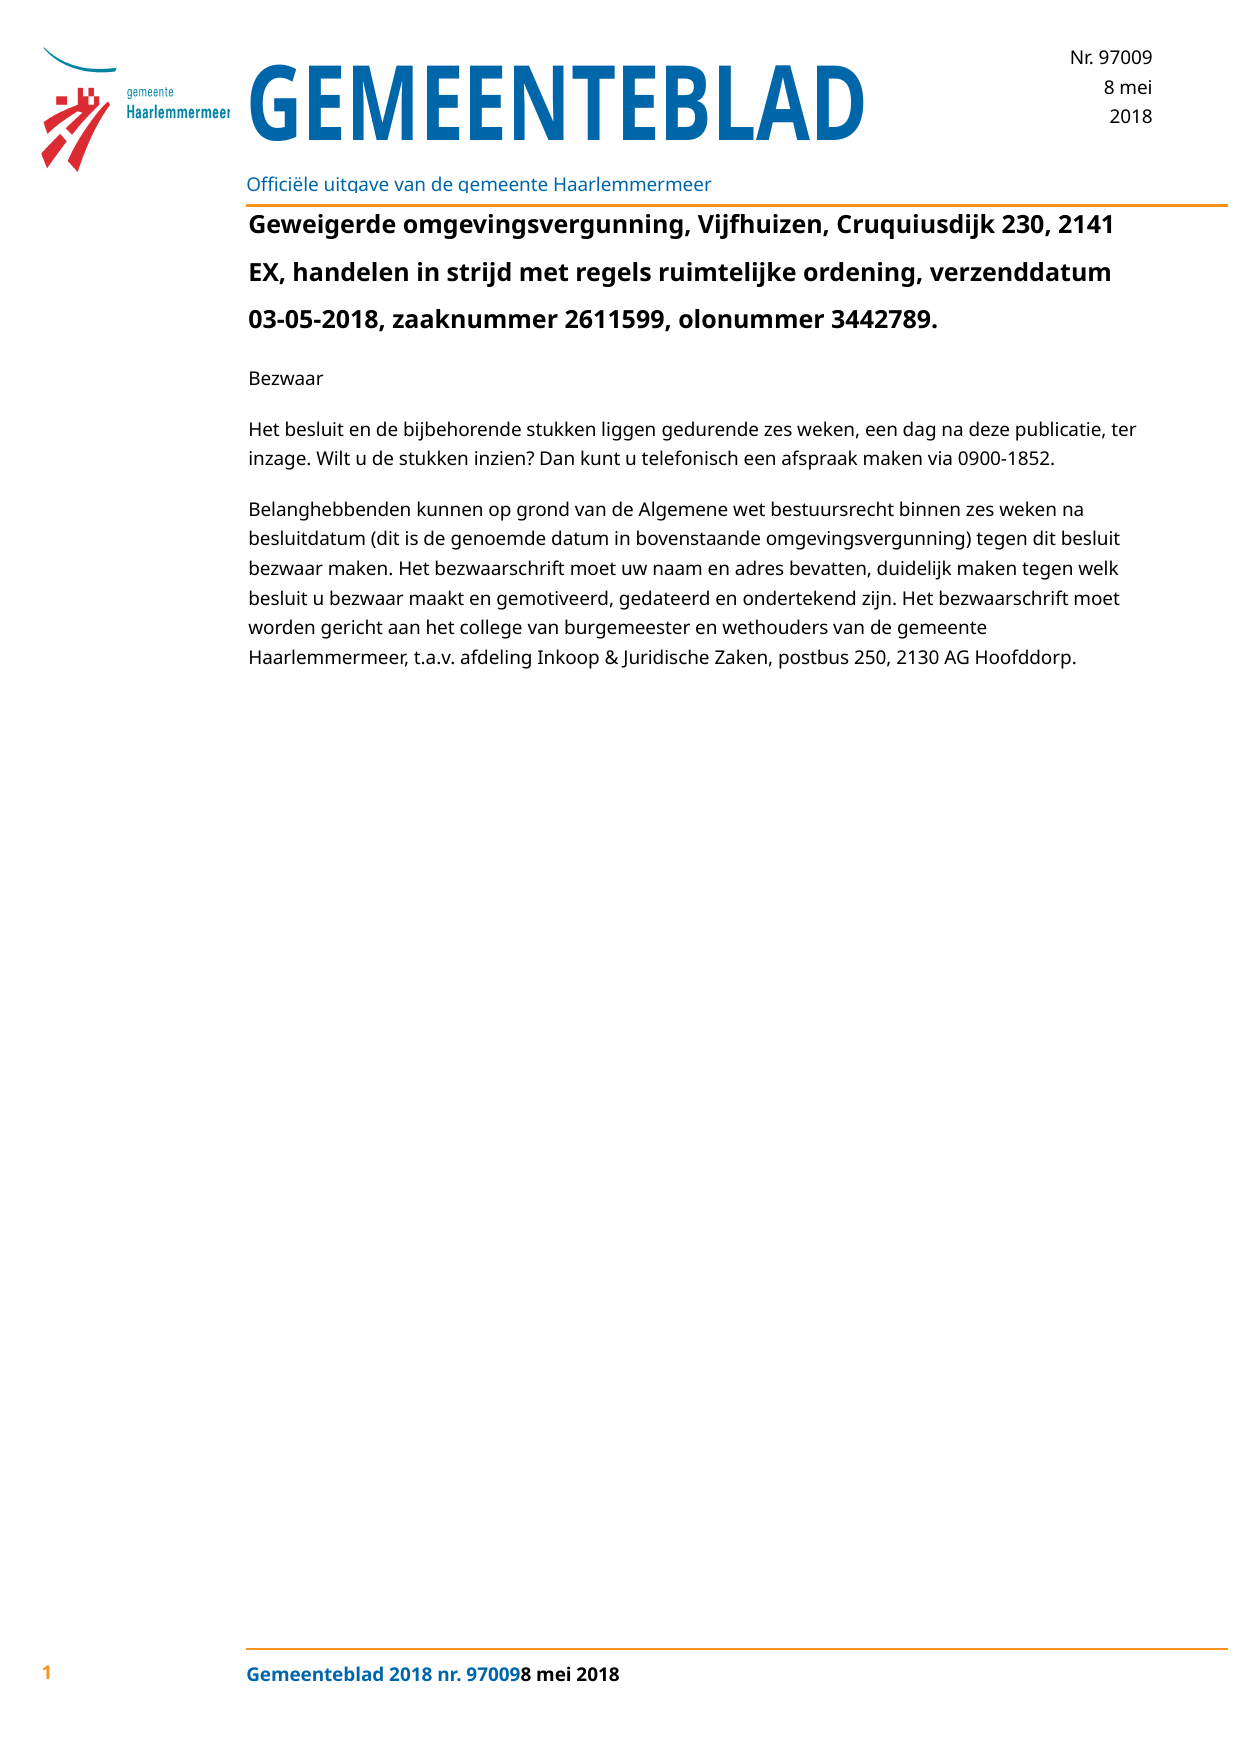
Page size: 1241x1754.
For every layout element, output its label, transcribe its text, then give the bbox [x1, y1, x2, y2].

text Geweigerde omgevingsvergunning, Vijfhuizen, Cruquiusdijk 230, 2141 EX, handelen in strijd met regels ruimtelijke ordening, verzenddatum 03-05-2018, zaaknummer 2611599, olonummer 3442789. [248, 207, 1152, 336]
text Het besluit en de bijbehorende stukken liggen gedurende zes weken, een dag na deze publicatie, ter inzage. Wilt u de stukken inzien? Dan kunt u telefonisch een afspraak maken via 0900-1852. [248, 416, 1152, 471]
text Belanghebbenden kunnen op grond van de Algemene wet bestuursrecht binnen zes weken na besluitdatum (dit is de genoemde datum in bovenstaande omgevingsvergunning) tegen dit besluit bezwaar maken. Het bezwaarschrift moet uw naam en adres bevatten, duidelijk maken tegen welk besluit u bezwaar maakt en gemotiveerd, gedateerd en ondertekend zijn. Het bezwaarschrift moet worden gericht aan het college van burgemeester en wethouders van de gemeente Haarlemmermeer, t.a.v. afdeling Inkoop & Juridische Zaken, postbus 250, 2130 AG Hoofddorp. [248, 496, 1152, 669]
picture [41, 47, 231, 172]
text Bezwaar [248, 366, 1152, 391]
